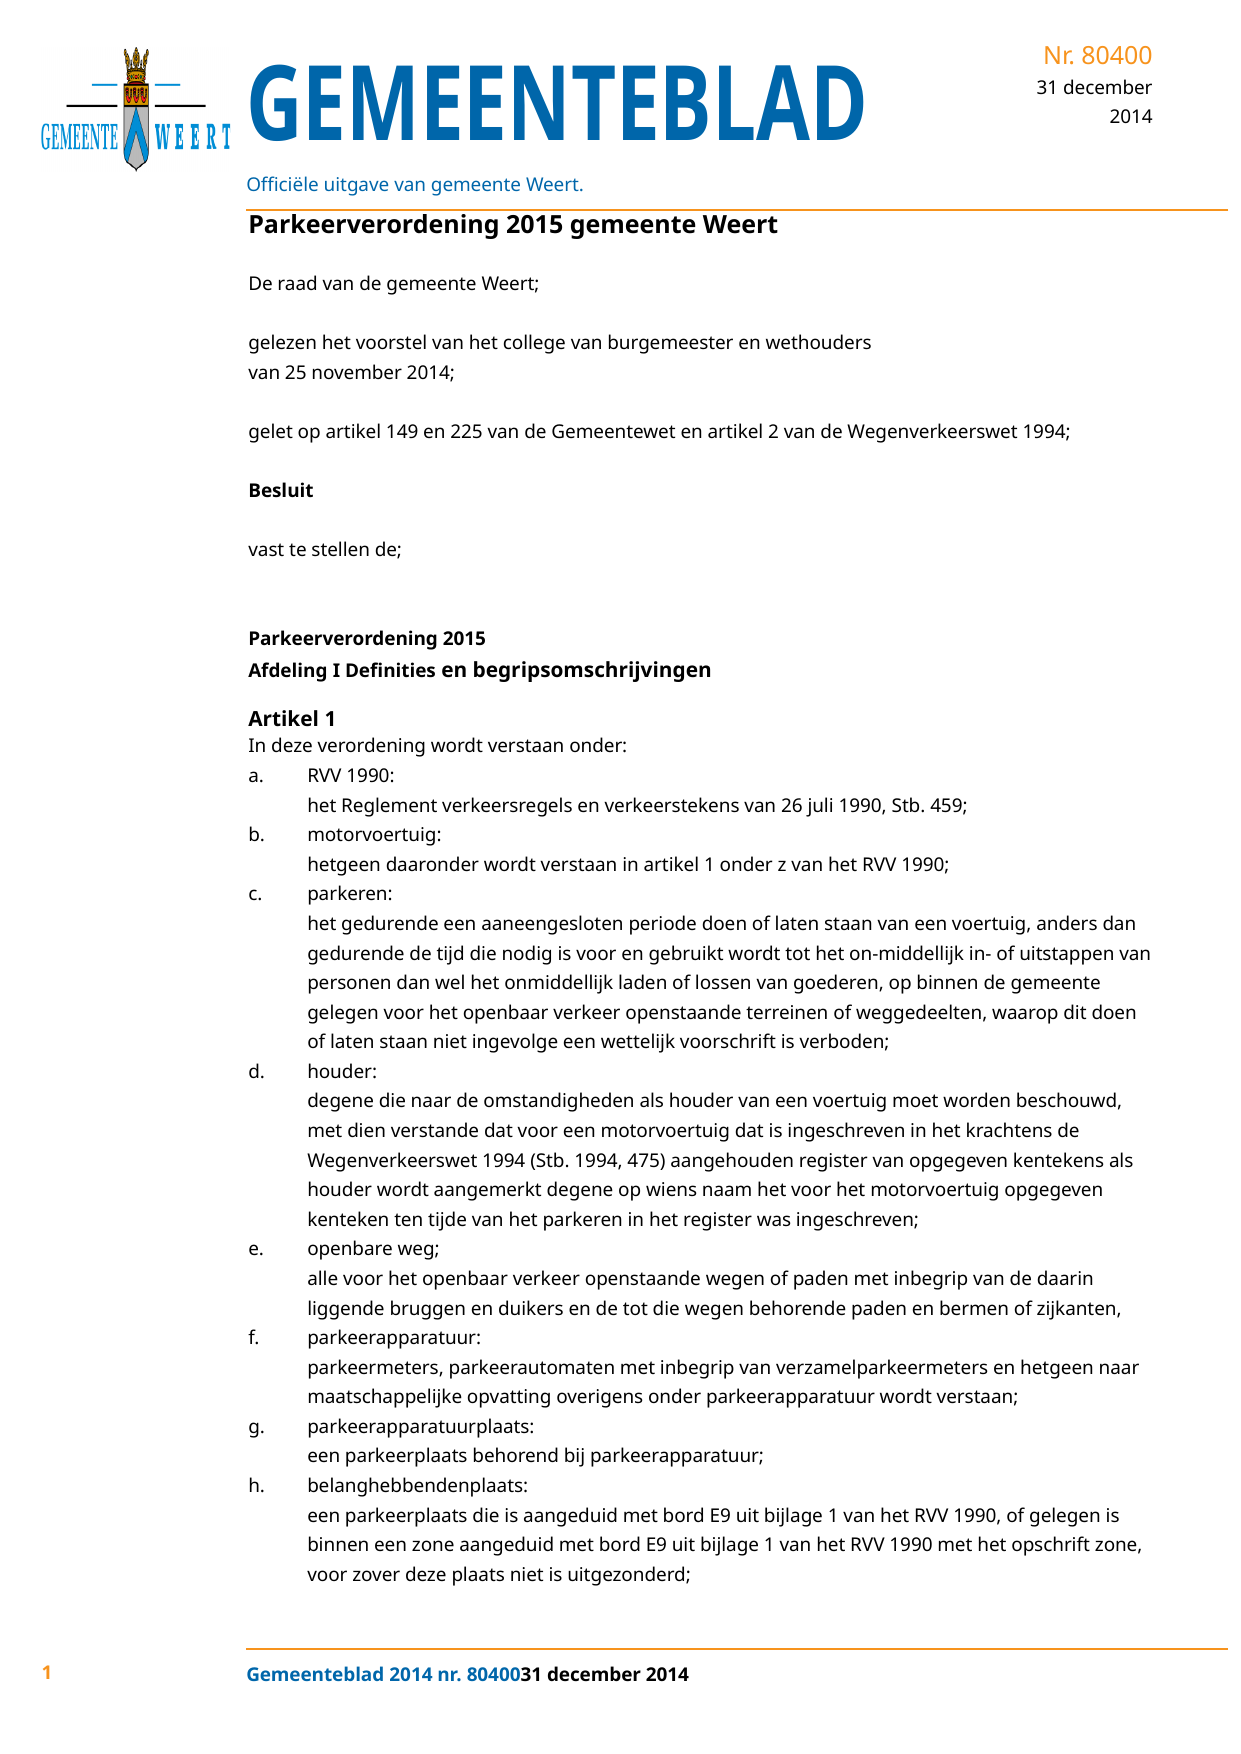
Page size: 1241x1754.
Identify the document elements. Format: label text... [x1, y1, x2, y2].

list een parkeerplaats behorend bij parkeerapparatuur; [248, 1443, 1152, 1468]
list openbare weg; [248, 1236, 1152, 1261]
list het Reglement verkeersregels en verkeerstekens van 26 juli 1990, Stb. 459; [248, 792, 1152, 817]
list alle voor het openbaar verkeer openstaande wegen of paden met inbegrip van de daarin liggende bruggen en duikers en de tot die wegen behorende paden en bermen of zijkanten, [248, 1265, 1152, 1320]
text Artikel 1 [248, 704, 1152, 733]
text vast te stellen de; [248, 537, 1152, 562]
list hetgeen daaronder wordt verstaan in artikel 1 onder z van het RVV 1990; [248, 851, 1152, 877]
text De raad van de gemeente Weert; [248, 270, 1152, 296]
text Parkeerverordening 2015 [248, 625, 1152, 651]
list parkeerapparatuur: [248, 1324, 1152, 1350]
text gelezen het voorstel van het college van burgemeester en wethouders [248, 329, 1152, 355]
text gelet op artikel 149 en 225 van de Gemeentewet en artikel 2 van de Wegenverkeerswet 1994; [248, 418, 1152, 444]
list degene die naar de omstandigheden als houder van een voertuig moet worden beschouwd, met dien verstande dat voor een motorvoertuig dat is ingeschreven in het krachtens de Wegenverkeerswet 1994 (Stb. 1994, 475) aangehouden register van opgegeven kentekens als houder wordt aangemerkt degene op wiens naam het voor het motorvoertuig opgegeven kenteken ten tijde van het parkeren in het register was ingeschreven; [248, 1088, 1152, 1232]
list houder: [248, 1058, 1152, 1084]
list parkeren: [248, 881, 1152, 906]
list RVV 1990: [248, 762, 1152, 788]
text Besluit [248, 477, 1152, 503]
list belanghebbendenplaats: [248, 1472, 1152, 1498]
list parkeerapparatuurplaats: [248, 1413, 1152, 1439]
text Afdeling I Definities en begripsomschrijvingen [248, 655, 1152, 683]
list het gedurende een aaneengesloten periode doen of laten staan van een voertuig, anders dan gedurende de tijd die nodig is voor en gebruikt wordt tot het on-middellijk in- of uitstappen van personen dan wel het onmiddellijk laden of lossen van goederen, op binnen de gemeente gelegen voor het openbaar verkeer openstaande terreinen of weggedeelten, waarop dit doen of laten staan niet ingevolge een wettelijk voorschrift is verboden; [248, 910, 1152, 1054]
list motorvoertuig: [248, 821, 1152, 847]
list parkeermeters, parkeerautomaten met inbegrip van verzamelparkeermeters en hetgeen naar maatschappelijke opvatting overigens onder parkeerapparatuur wordt verstaan; [248, 1354, 1152, 1409]
text In deze verordening wordt verstaan onder: [248, 733, 1152, 758]
list een parkeerplaats die is aangeduid met bord E9 uit bijlage 1 van het RVV 1990, of gelegen is binnen een zone aangeduid met bord E9 uit bijlage 1 van het RVV 1990 met het opschrift zone, voor zover deze plaats niet is uitgezonderd; [248, 1502, 1152, 1587]
text Parkeerverordening 2015 gemeente Weert [248, 211, 1152, 241]
text van 25 november 2014; [248, 359, 1152, 385]
picture [41, 47, 231, 172]
